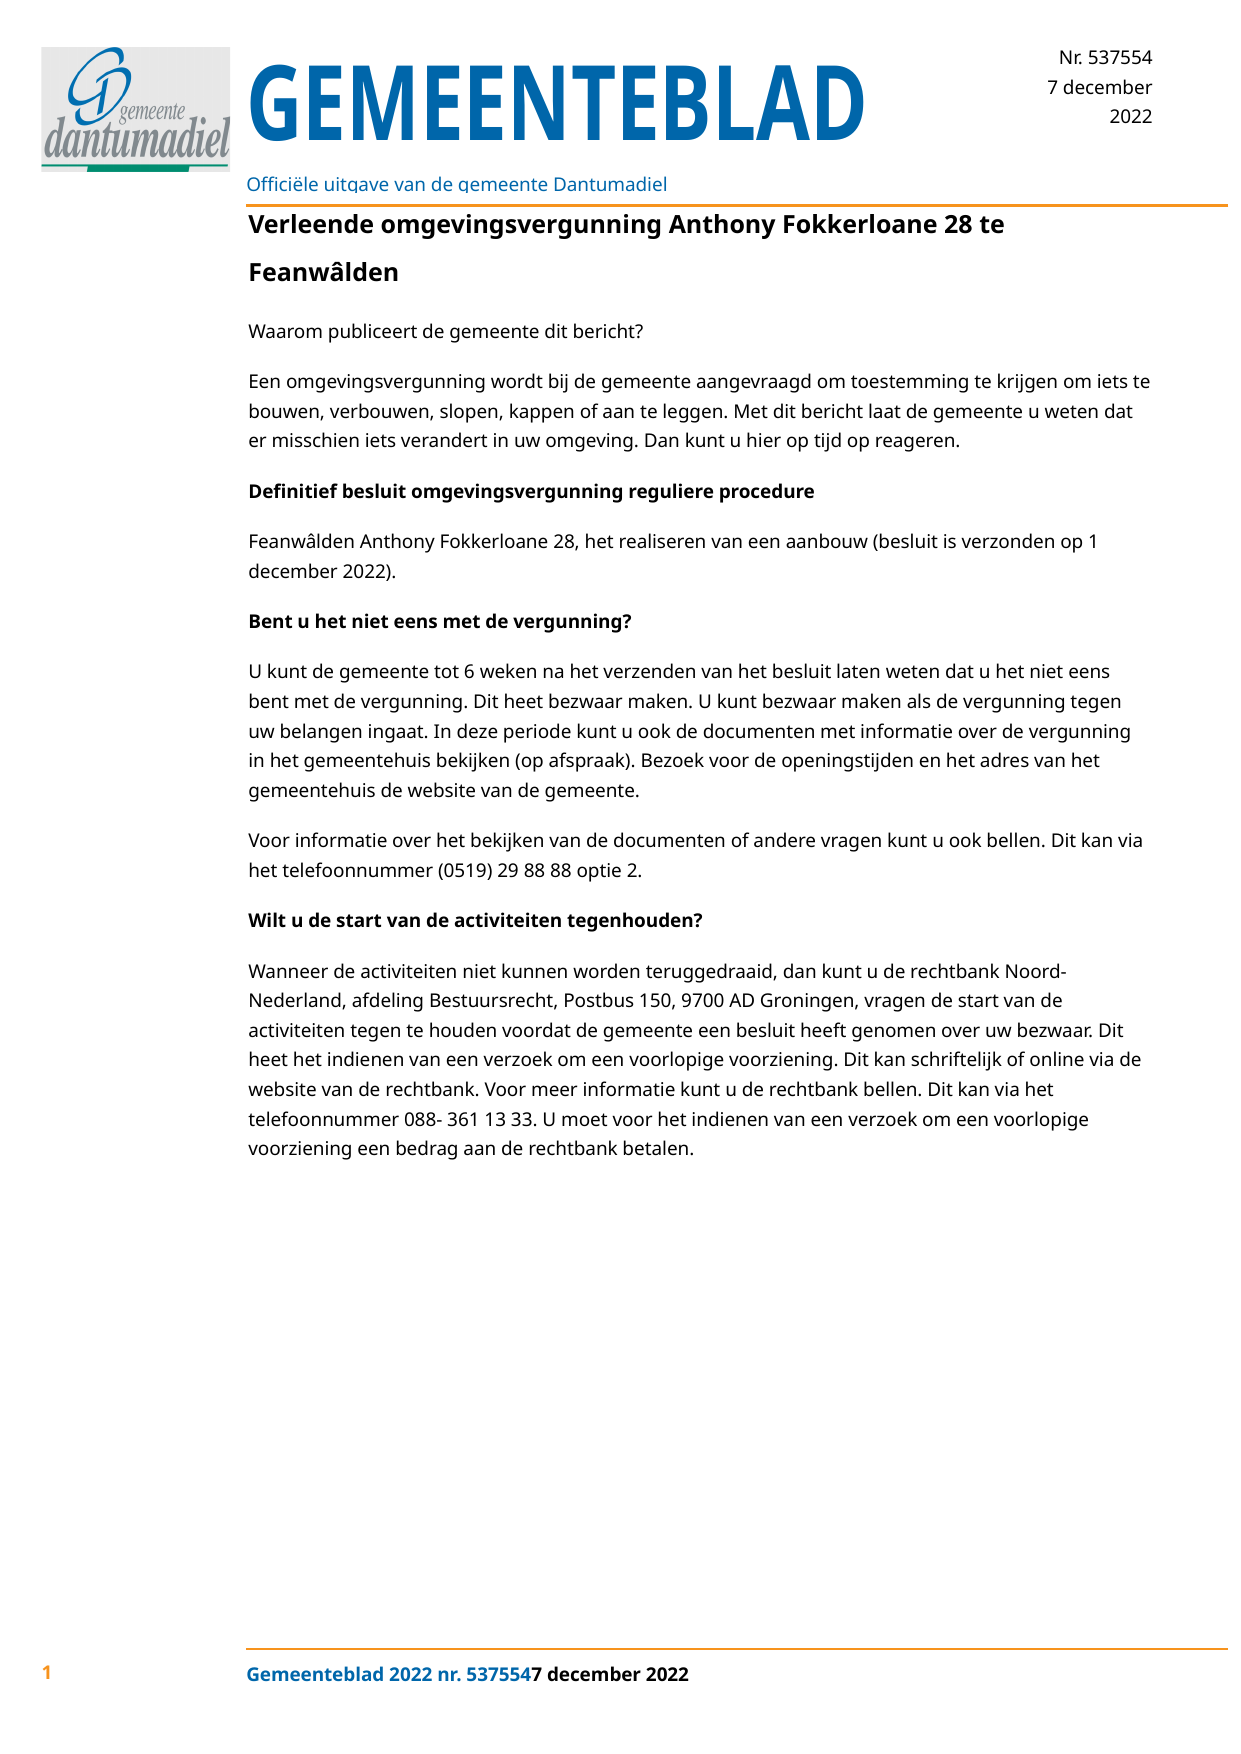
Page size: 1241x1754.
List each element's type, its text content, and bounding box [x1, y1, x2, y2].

text Bent u het niet eens met de vergunning? [248, 608, 1152, 634]
text Waarom publiceert de gemeente dit bericht? [248, 318, 1152, 344]
text U kunt de gemeente tot 6 weken na het verzenden van het besluit laten weten dat u het niet eens bent met de vergunning. Dit heet bezwaar maken. U kunt bezwaar maken als de vergunning tegen uw belangen ingaat. In deze periode kunt u ook de documenten met informatie over de vergunning in het gemeentehuis bekijken (op afspraak). Bezoek voor de openingstijden en het adres van het gemeentehuis de website van de gemeente. [248, 659, 1152, 803]
text Een omgevingsvergunning wordt bij de gemeente aangevraagd om toestemming te krijgen om iets te bouwen, verbouwen, slopen, kappen of aan te leggen. Met dit bericht laat de gemeente u weten dat er misschien iets verandert in uw omgeving. Dan kunt u hier op tijd op reageren. [248, 368, 1152, 453]
text Wilt u de start van de activiteiten tegenhouden? [248, 907, 1152, 933]
text Definitief besluit omgevingsvergunning reguliere procedure [248, 478, 1152, 504]
text Voor informatie over het bekijken van de documenten of andere vragen kunt u ook bellen. Dit kan via het telefoonnummer (0519) 29 88 88 optie 2. [248, 827, 1152, 883]
text Feanwâlden Anthony Fokkerloane 28, het realiseren van een aanbouw (besluit is verzonden op 1 december 2022). [248, 528, 1152, 584]
picture [41, 47, 231, 172]
text Wanneer de activiteiten niet kunnen worden teruggedraaid, dan kunt u de rechtbank Noord-Nederland, afdeling Bestuursrecht, Postbus 150, 9700 AD Groningen, vragen de start van de activiteiten tegen te houden voordat de gemeente een besluit heeft genomen over uw bezwaar. Dit heet het indienen van een verzoek om een voorlopige voorziening. Dit kan schriftelijk of online via de website van de rechtbank. Voor meer informatie kunt u de rechtbank bellen. Dit kan via het telefoonnummer 088- 361 13 33. U moet voor het indienen van een verzoek om een voorlopige voorziening een bedrag aan de rechtbank betalen. [248, 958, 1152, 1161]
text Verleende omgevingsvergunning Anthony Fokkerloane 28 te Feanwâlden [248, 207, 1152, 288]
